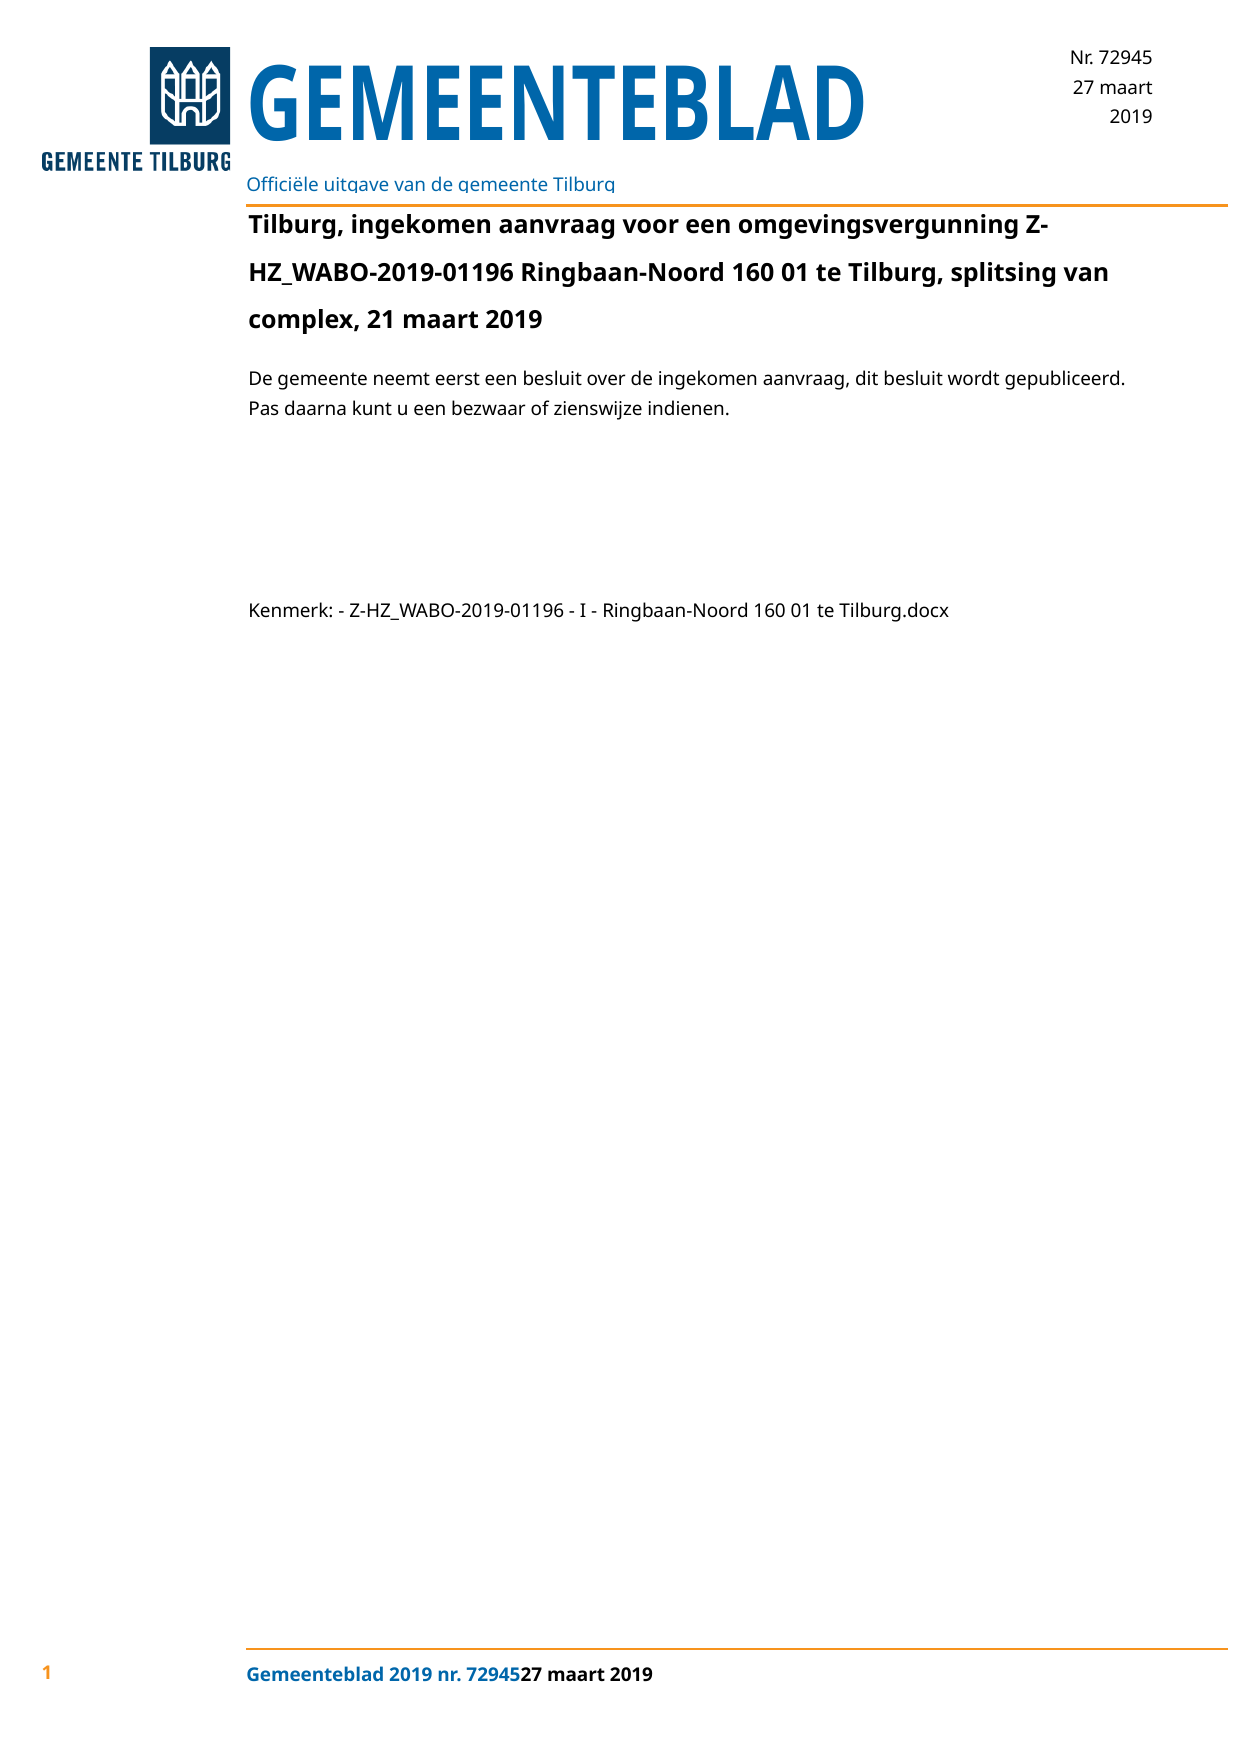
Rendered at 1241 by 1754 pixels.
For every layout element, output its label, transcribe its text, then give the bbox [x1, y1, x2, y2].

picture [41, 47, 231, 172]
text Kenmerk: - Z-HZ_WABO-2019-01196 - I - Ringbaan-Noord 160 01 te Tilburg.docx [248, 597, 1152, 622]
text De gemeente neemt eerst een besluit over de ingekomen aanvraag, dit besluit wordt gepubliceerd. Pas daarna kunt u een bezwaar of zienswijze indienen. [248, 366, 1152, 421]
text Tilburg, ingekomen aanvraag voor een omgevingsvergunning Z-HZ_WABO-2019-01196 Ringbaan-Noord 160 01 te Tilburg, splitsing van complex, 21 maart 2019 [248, 207, 1152, 336]
